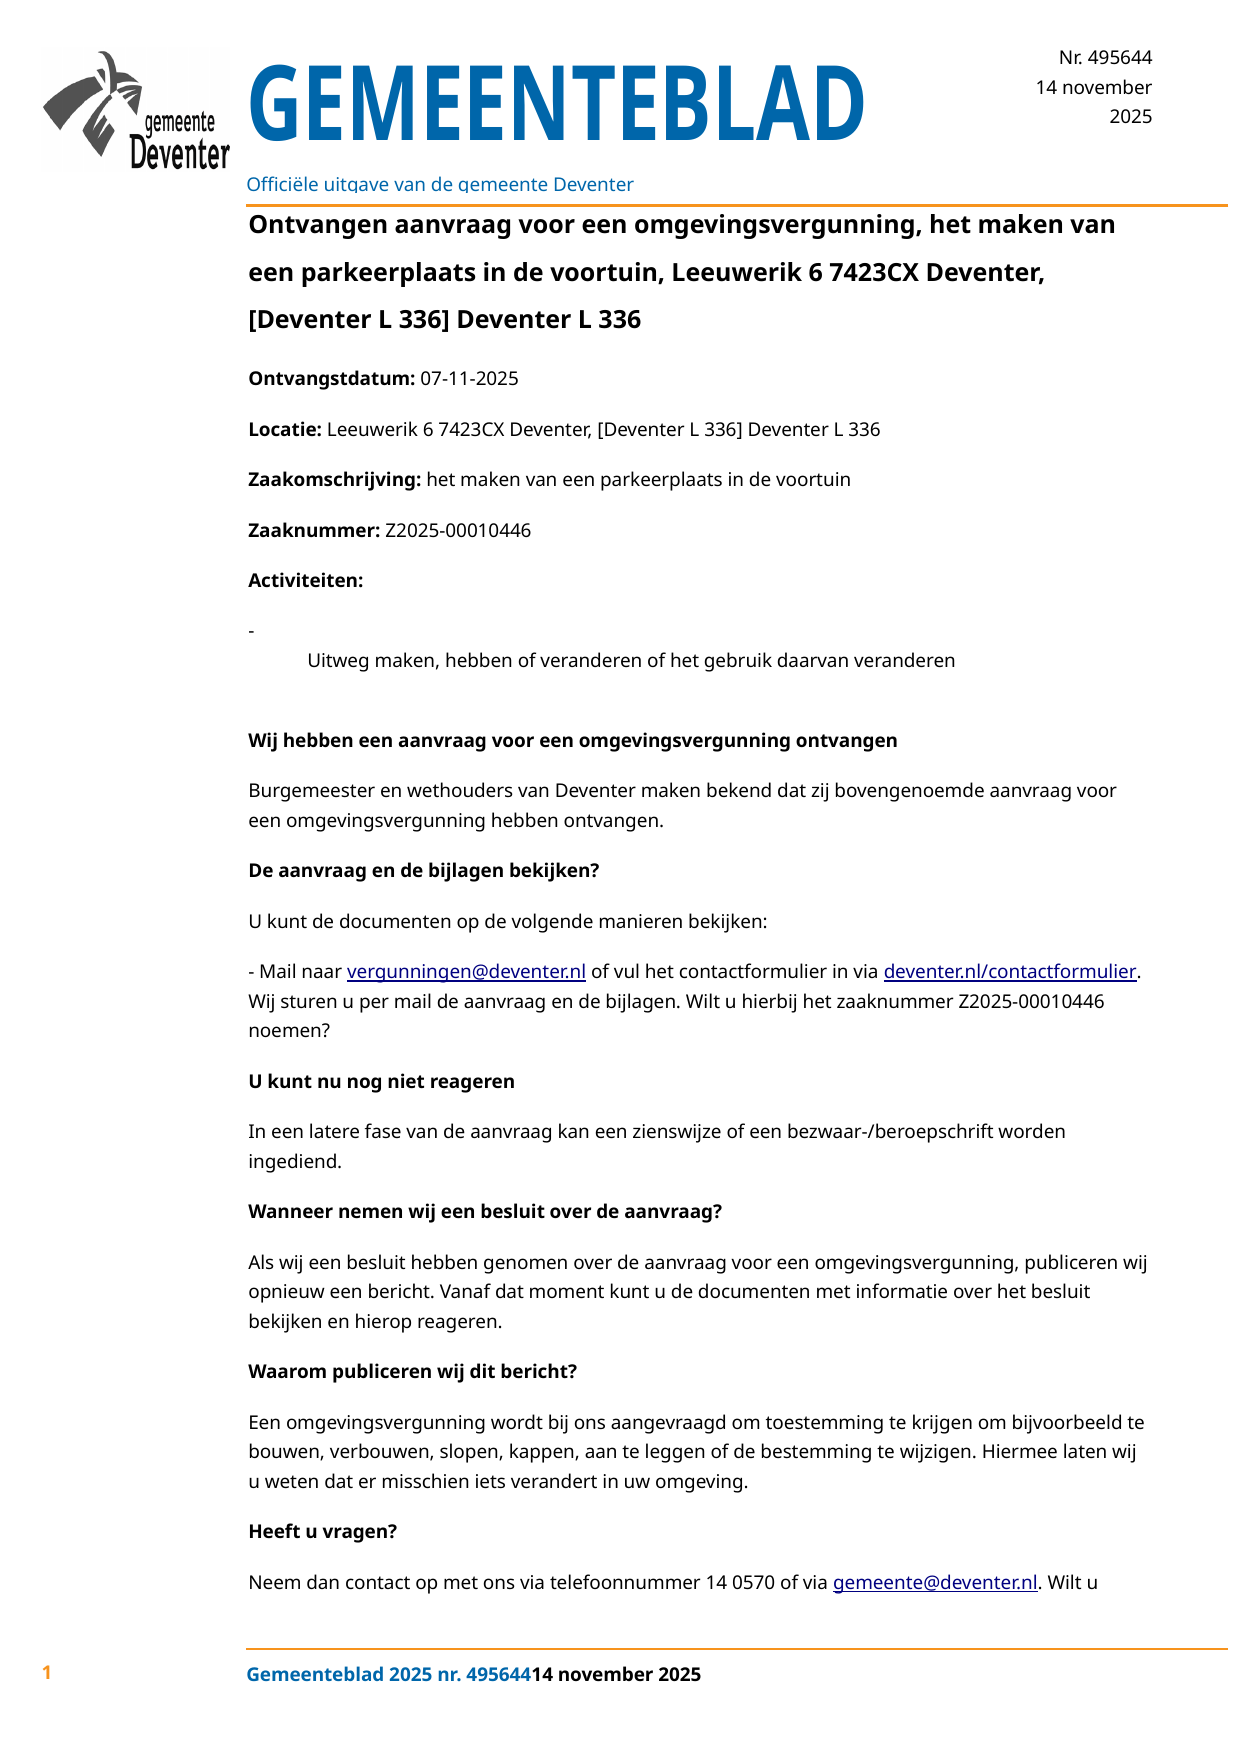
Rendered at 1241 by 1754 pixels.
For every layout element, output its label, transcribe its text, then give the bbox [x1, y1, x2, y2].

text Een omgevingsvergunning wordt bij ons aangevraagd om toestemming te krijgen om bijvoorbeeld te bouwen, verbouwen, slopen, kappen, aan te leggen of de bestemming te wijzigen. Hiermee laten wij u weten dat er misschien iets verandert in uw omgeving. [248, 1409, 1152, 1494]
text U kunt nu nog niet reageren [248, 1068, 1152, 1094]
text De aanvraag en de bijlagen bekijken? [248, 858, 1152, 883]
text Wanneer nemen wij een besluit over de aanvraag? [248, 1198, 1152, 1224]
text Waarom publiceren wij dit bericht? [248, 1358, 1152, 1384]
text Heeft u vragen? [248, 1518, 1152, 1544]
text - Mail naar vergunningen@deventer.nl of vul het contactformulier in via deventer.nl/contactformulier. Wij sturen u per mail de aanvraag en de bijlagen. Wilt u hierbij het zaaknummer Z2025-00010446 noemen? [248, 958, 1152, 1043]
text Zaakomschrijving: het maken van een parkeerplaats in de voortuin [248, 466, 1152, 492]
text Ontvangstdatum: 07-11-2025 [248, 366, 1152, 391]
text In een latere fase van de aanvraag kan een zienswijze of een bezwaar-/beroepschrift worden ingediend. [248, 1118, 1152, 1174]
text Wij hebben een aanvraag voor een omgevingsvergunning ontvangen [248, 727, 1152, 753]
text Activiteiten: [248, 567, 1152, 593]
text Zaaknummer: Z2025-00010446 [248, 517, 1152, 542]
list Uitweg maken, hebben of veranderen of het gebruik daarvan veranderen [248, 647, 1152, 673]
text Burgemeester en wethouders van Deventer maken bekend dat zij bovengenoemde aanvraag voor een omgevingsvergunning hebben ontvangen. [248, 778, 1152, 833]
picture [41, 47, 231, 172]
text U kunt de documenten op de volgende manieren bekijken: [248, 908, 1152, 934]
text Ontvangen aanvraag voor een omgevingsvergunning, het maken van een parkeerplaats in de voortuin, Leeuwerik 6 7423CX Deventer, [Deventer L 336] Deventer L 336 [248, 207, 1152, 336]
text Neem dan contact op met ons via telefoonnummer 14 0570 of via gemeente@deventer.nl. Wilt u [248, 1569, 1152, 1594]
text Als wij een besluit hebben genomen over de aanvraag voor een omgevingsvergunning, publiceren wij opnieuw een bericht. Vanaf dat moment kunt u de documenten met informatie over het besluit bekijken en hierop reageren. [248, 1249, 1152, 1334]
text Locatie: Leeuwerik 6 7423CX Deventer, [Deventer L 336] Deventer L 336 [248, 416, 1152, 442]
